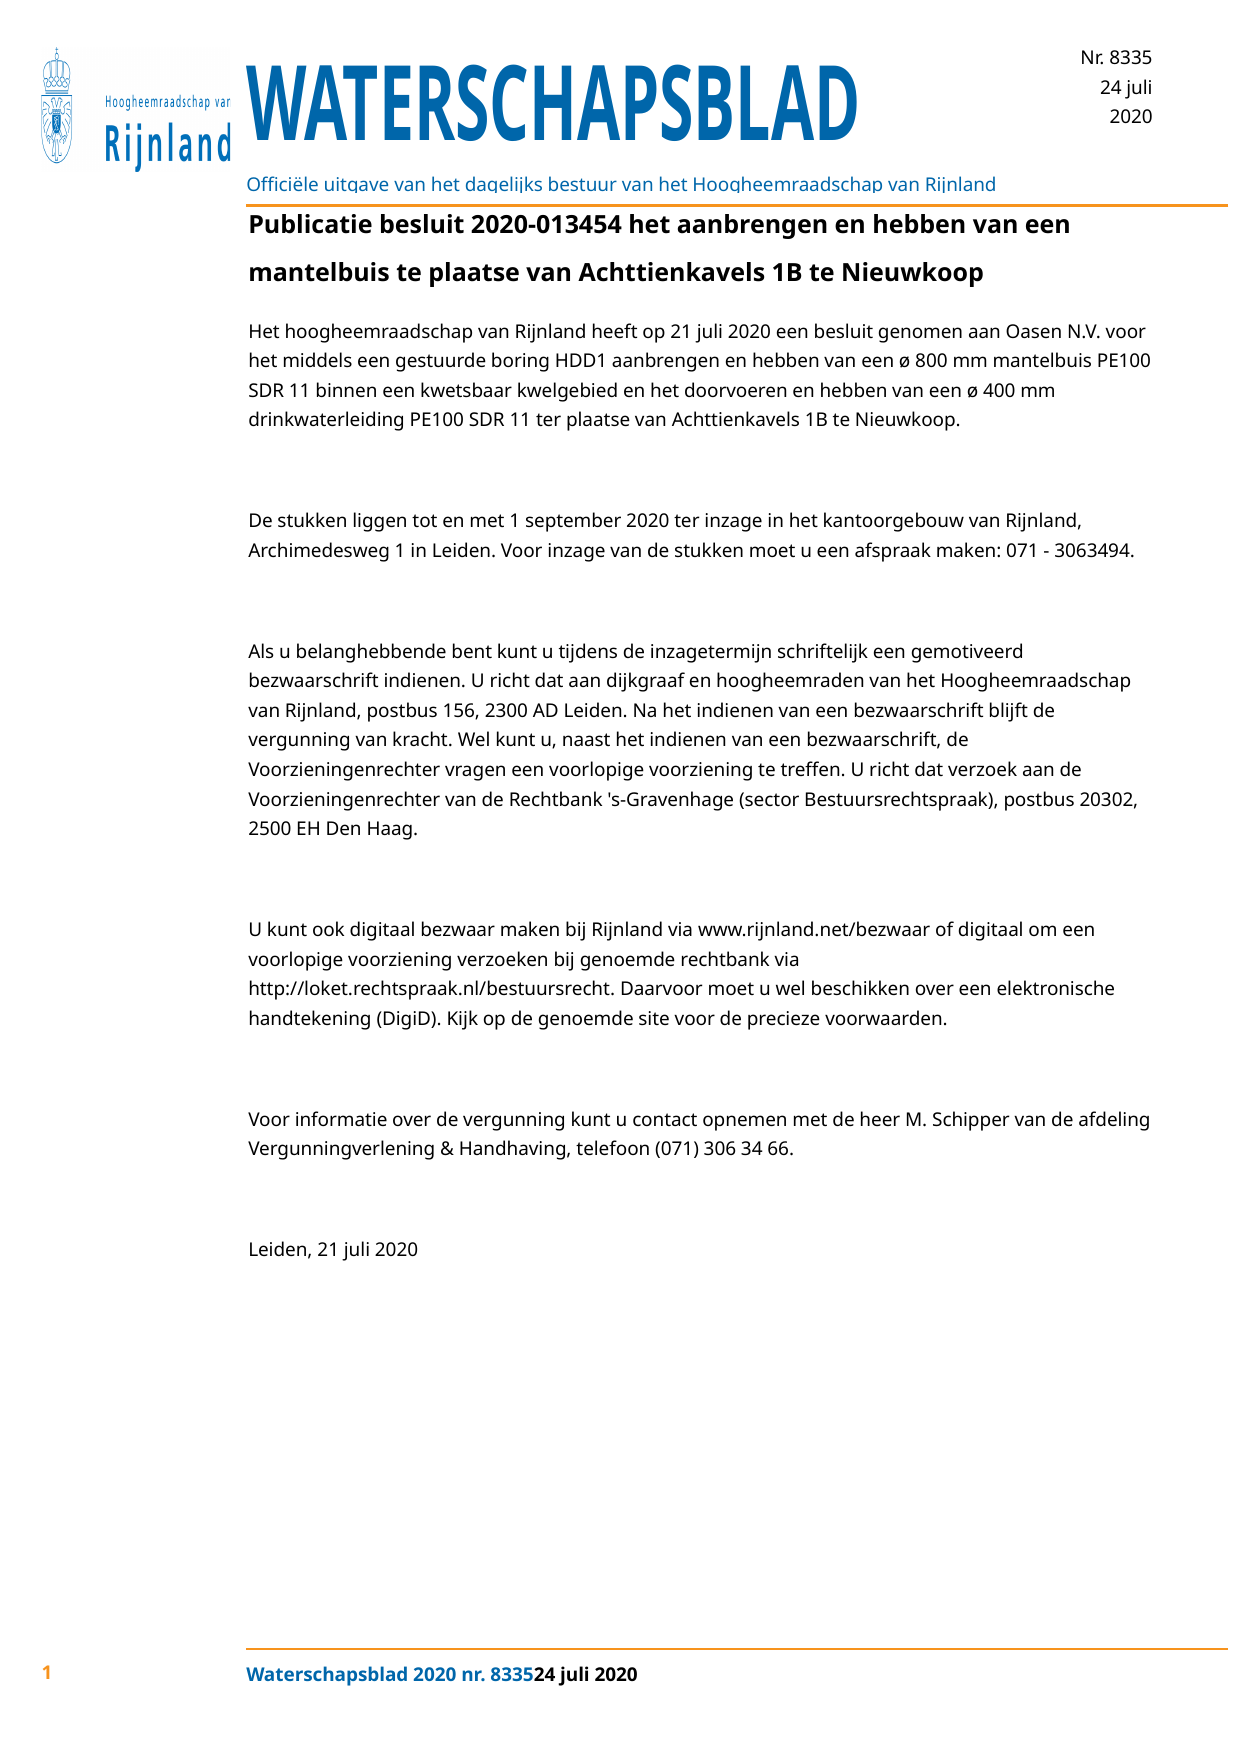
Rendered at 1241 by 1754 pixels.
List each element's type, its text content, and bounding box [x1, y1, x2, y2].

text Voor informatie over de vergunning kunt u contact opnemen met de heer M. Schipper van de afdeling Vergunningverlening & Handhaving, telefoon (071) 306 34 66. [248, 1106, 1152, 1161]
text Publicatie besluit 2020-013454 het aanbrengen en hebben van een mantelbuis te plaatse van Achttienkavels 1B te Nieuwkoop [248, 207, 1152, 288]
text U kunt ook digitaal bezwaar maken bij Rijnland via www.rijnland.net/bezwaar of digitaal om een voorlopige voorziening verzoeken bij genoemde rechtbank via http://loket.rechtspraak.nl/bestuursrecht. Daarvoor moet u wel beschikken over een elektronische handtekening (DigiD). Kijk op de genoemde site voor de precieze voorwaarden. [248, 916, 1152, 1031]
text De stukken liggen tot en met 1 september 2020 ter inzage in het kantoorgebouw van Rijnland, Archimedesweg 1 in Leiden. Voor inzage van de stukken moet u een afspraak maken: 071 - 3063494. [248, 507, 1152, 563]
picture [41, 47, 231, 172]
text Als u belanghebbende bent kunt u tijdens de inzagetermijn schriftelijk een gemotiveerd bezwaarschrift indienen. U richt dat aan dijkgraaf en hoogheemraden van het Hoogheemraadschap van Rijnland, postbus 156, 2300 AD Leiden. Na het indienen van een bezwaarschrift blijft de vergunning van kracht. Wel kunt u, naast het indienen van een bezwaarschrift, de Voorzieningenrechter vragen een voorlopige voorziening te treffen. U richt dat verzoek aan de Voorzieningenrechter van de Rechtbank 's-Gravenhage (sector Bestuursrechtspraak), postbus 20302, 2500 EH Den Haag. [248, 638, 1152, 841]
text Leiden, 21 juli 2020 [248, 1236, 1152, 1262]
text Het hoogheemraadschap van Rijnland heeft op 21 juli 2020 een besluit genomen aan Oasen N.V. voor het middels een gestuurde boring HDD1 aanbrengen en hebben van een ø 800 mm mantelbuis PE100 SDR 11 binnen een kwetsbaar kwelgebied en het doorvoeren en hebben van een ø 400 mm drinkwaterleiding PE100 SDR 11 ter plaatse van Achttienkavels 1B te Nieuwkoop. [248, 318, 1152, 432]
